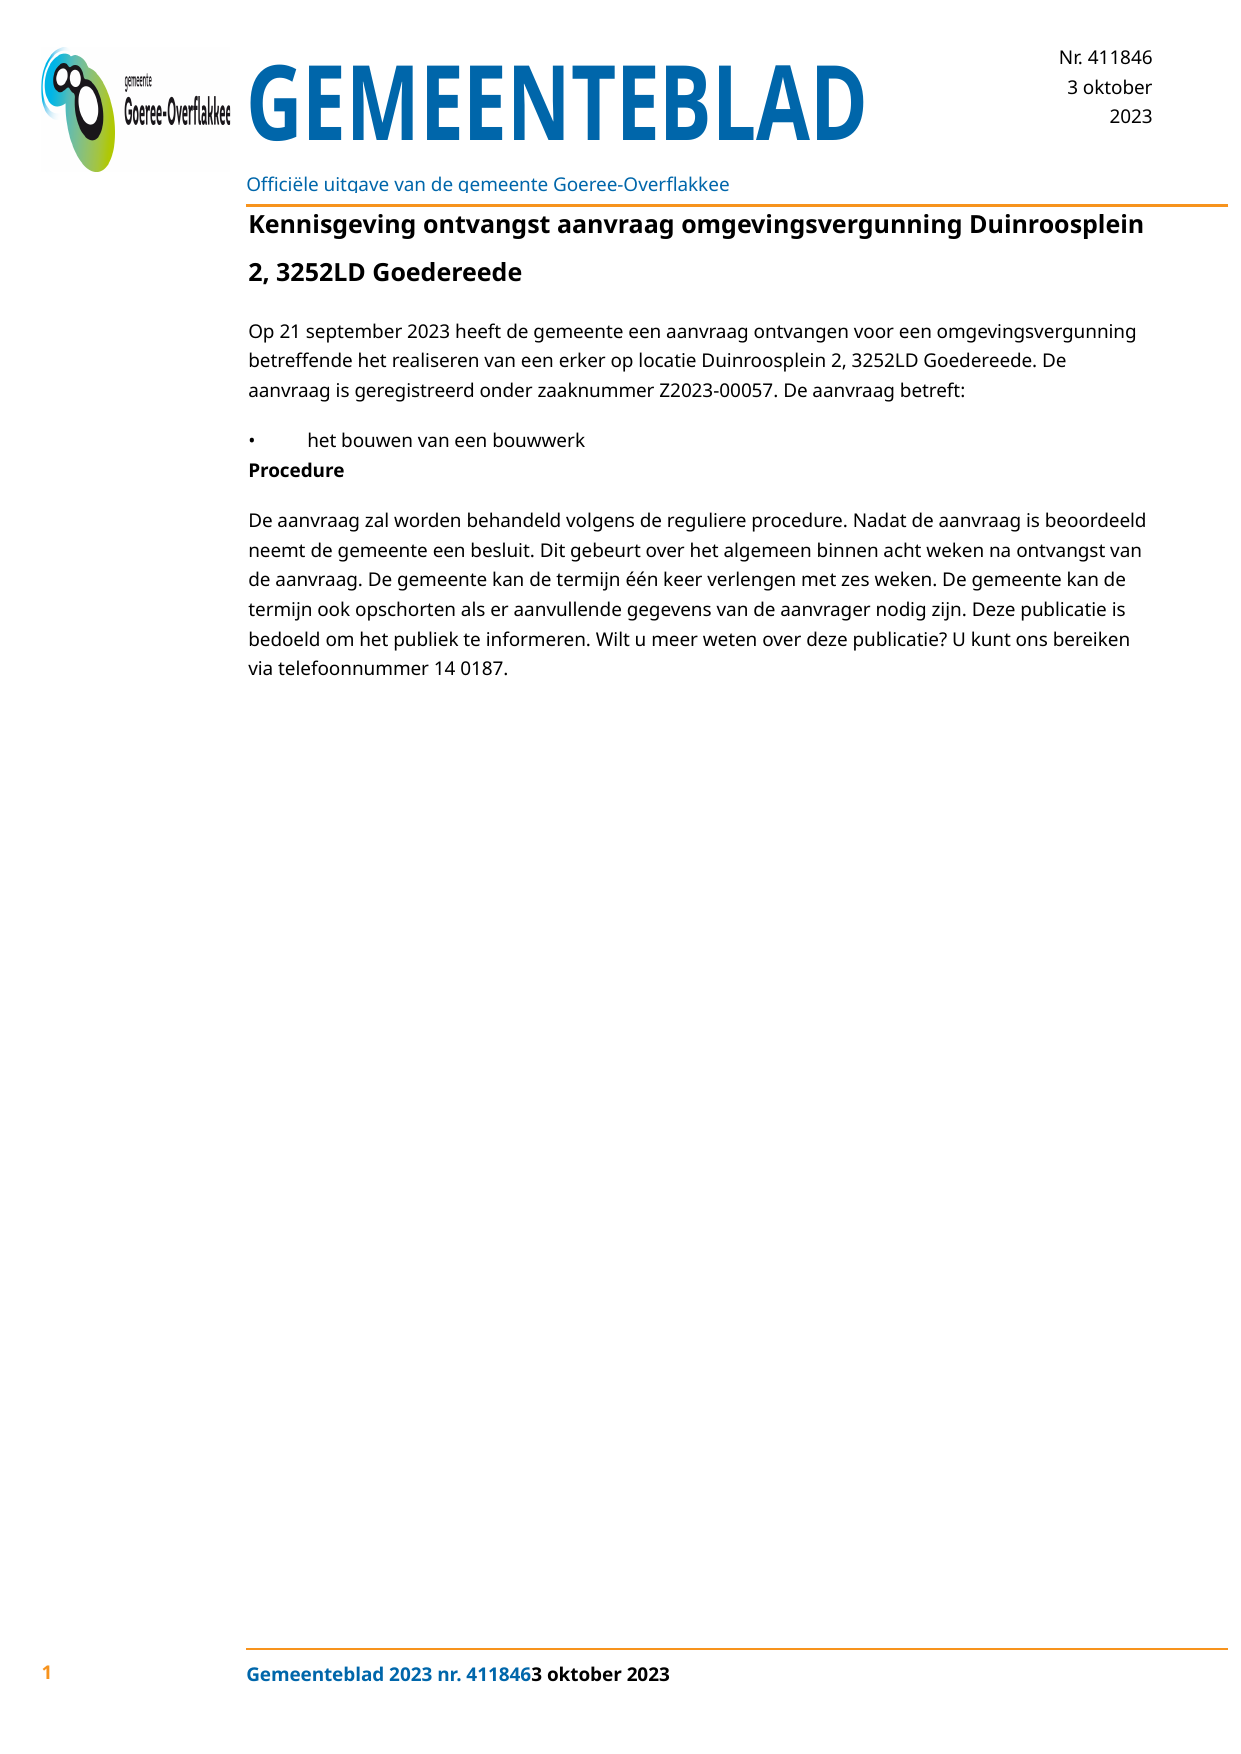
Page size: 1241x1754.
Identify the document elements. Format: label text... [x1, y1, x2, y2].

text Op 21 september 2023 heeft de gemeente een aanvraag ontvangen voor een omgevingsvergunning betreffende het realiseren van een erker op locatie Duinroosplein 2, 3252LD Goedereede. De aanvraag is geregistreerd onder zaaknummer Z2023-00057. De aanvraag betreft: [248, 318, 1152, 403]
picture [41, 47, 231, 172]
list het bouwen van een bouwwerk [248, 427, 1152, 453]
text De aanvraag zal worden behandeld volgens de reguliere procedure. Nadat de aanvraag is beoordeeld neemt de gemeente een besluit. Dit gebeurt over het algemeen binnen acht weken na ontvangst van de aanvraag. De gemeente kan de termijn één keer verlengen met zes weken. De gemeente kan de termijn ook opschorten als er aanvullende gegevens van de aanvrager nodig zijn. Deze publicatie is bedoeld om het publiek te informeren. Wilt u meer weten over deze publicatie? U kunt ons bereiken via telefoonnummer 14 0187. [248, 507, 1152, 681]
text Kennisgeving ontvangst aanvraag omgevingsvergunning Duinroosplein 2, 3252LD Goedereede [248, 207, 1152, 288]
text Procedure [248, 457, 1152, 483]
